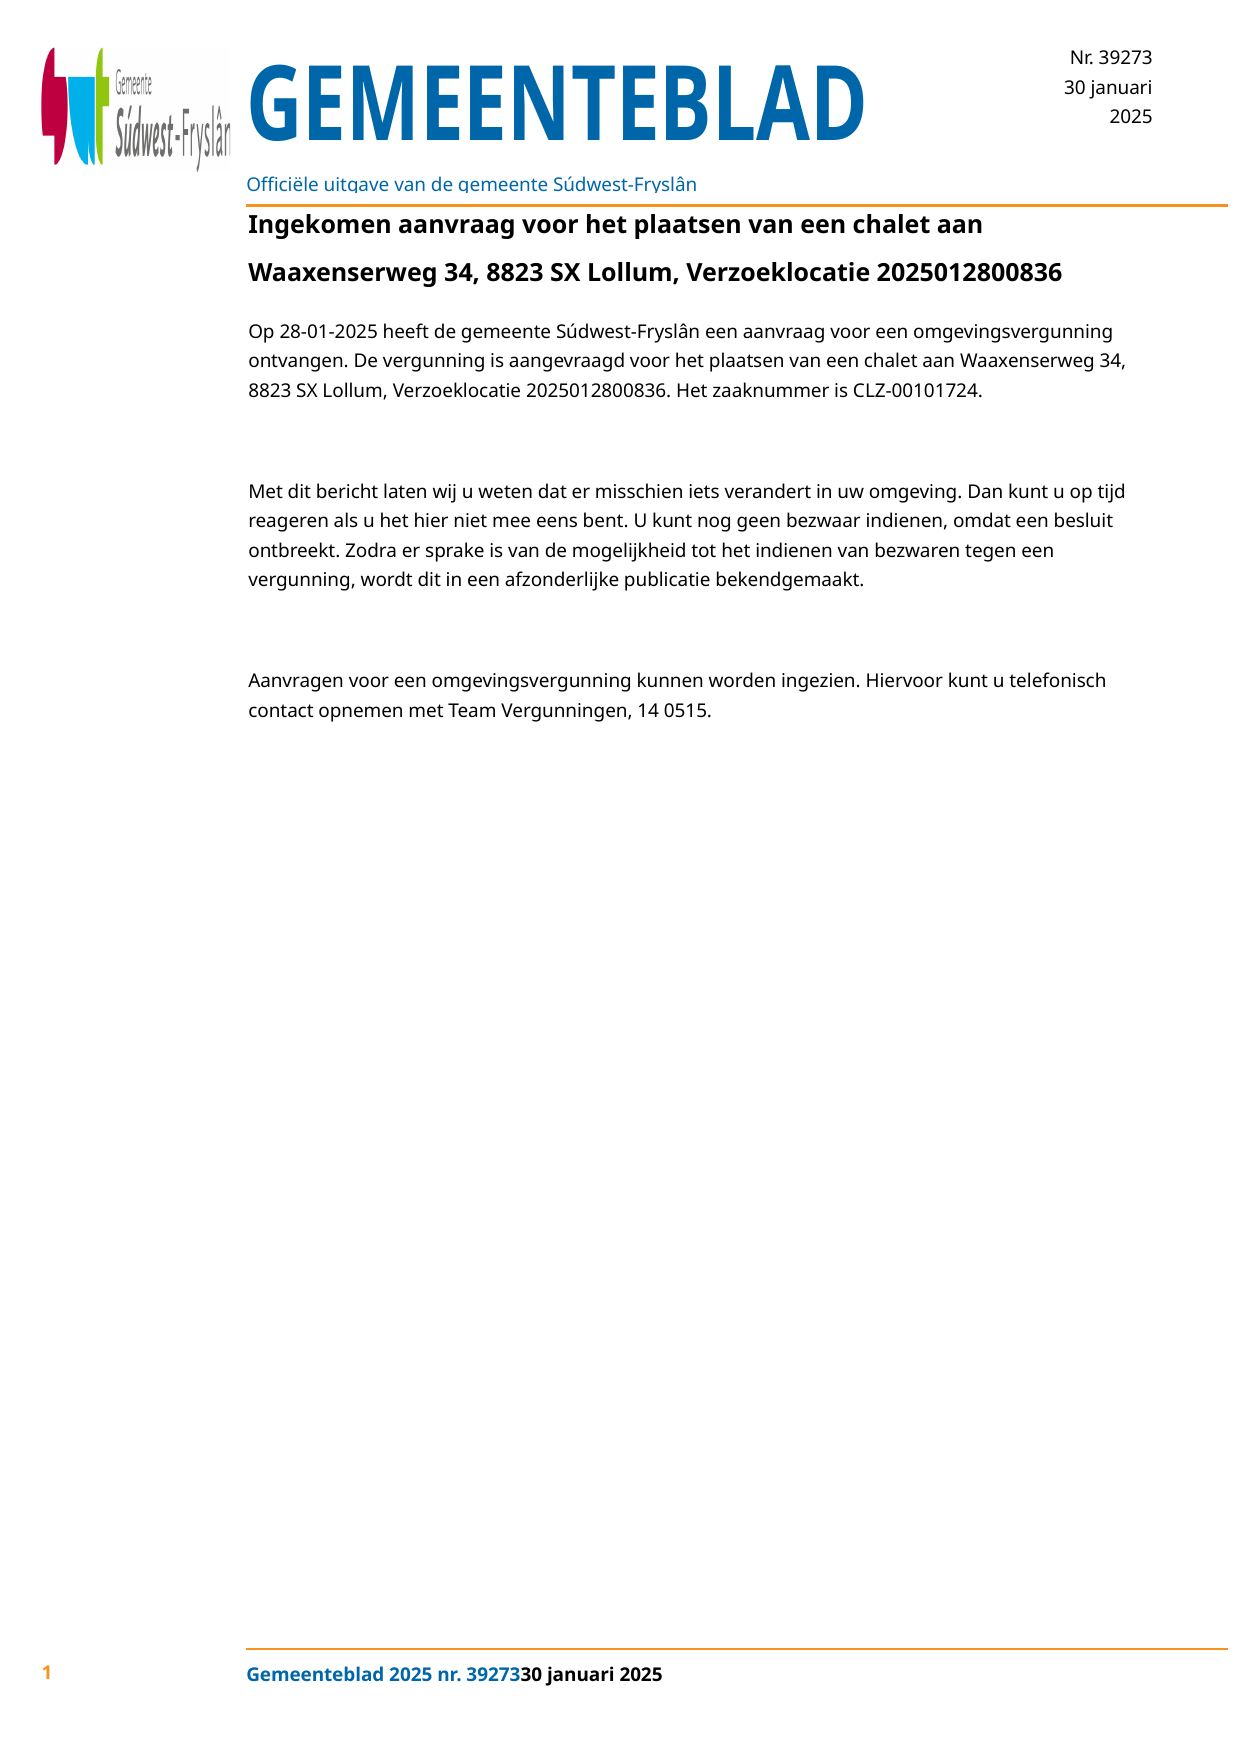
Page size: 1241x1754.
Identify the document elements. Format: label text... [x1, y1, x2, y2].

text Met dit bericht laten wij u weten dat er misschien iets verandert in uw omgeving. Dan kunt u op tijd reageren als u het hier niet mee eens bent. U kunt nog geen bezwaar indienen, omdat een besluit ontbreekt. Zodra er sprake is van de mogelijkheid tot het indienen van bezwaren tegen een vergunning, wordt dit in een afzonderlijke publicatie bekendgemaakt. [248, 478, 1152, 592]
picture [41, 47, 231, 172]
text Aanvragen voor een omgevingsvergunning kunnen worden ingezien. Hiervoor kunt u telefonisch contact opnemen met Team Vergunningen, 14 0515. [248, 667, 1152, 723]
text Ingekomen aanvraag voor het plaatsen van een chalet aan Waaxenserweg 34, 8823 SX Lollum, Verzoeklocatie 2025012800836 [248, 207, 1152, 288]
text Op 28-01-2025 heeft de gemeente Súdwest-Fryslân een aanvraag voor een omgevingsvergunning ontvangen. De vergunning is aangevraagd voor het plaatsen van een chalet aan Waaxenserweg 34, 8823 SX Lollum, Verzoeklocatie 2025012800836. Het zaaknummer is CLZ-00101724. [248, 318, 1152, 403]
